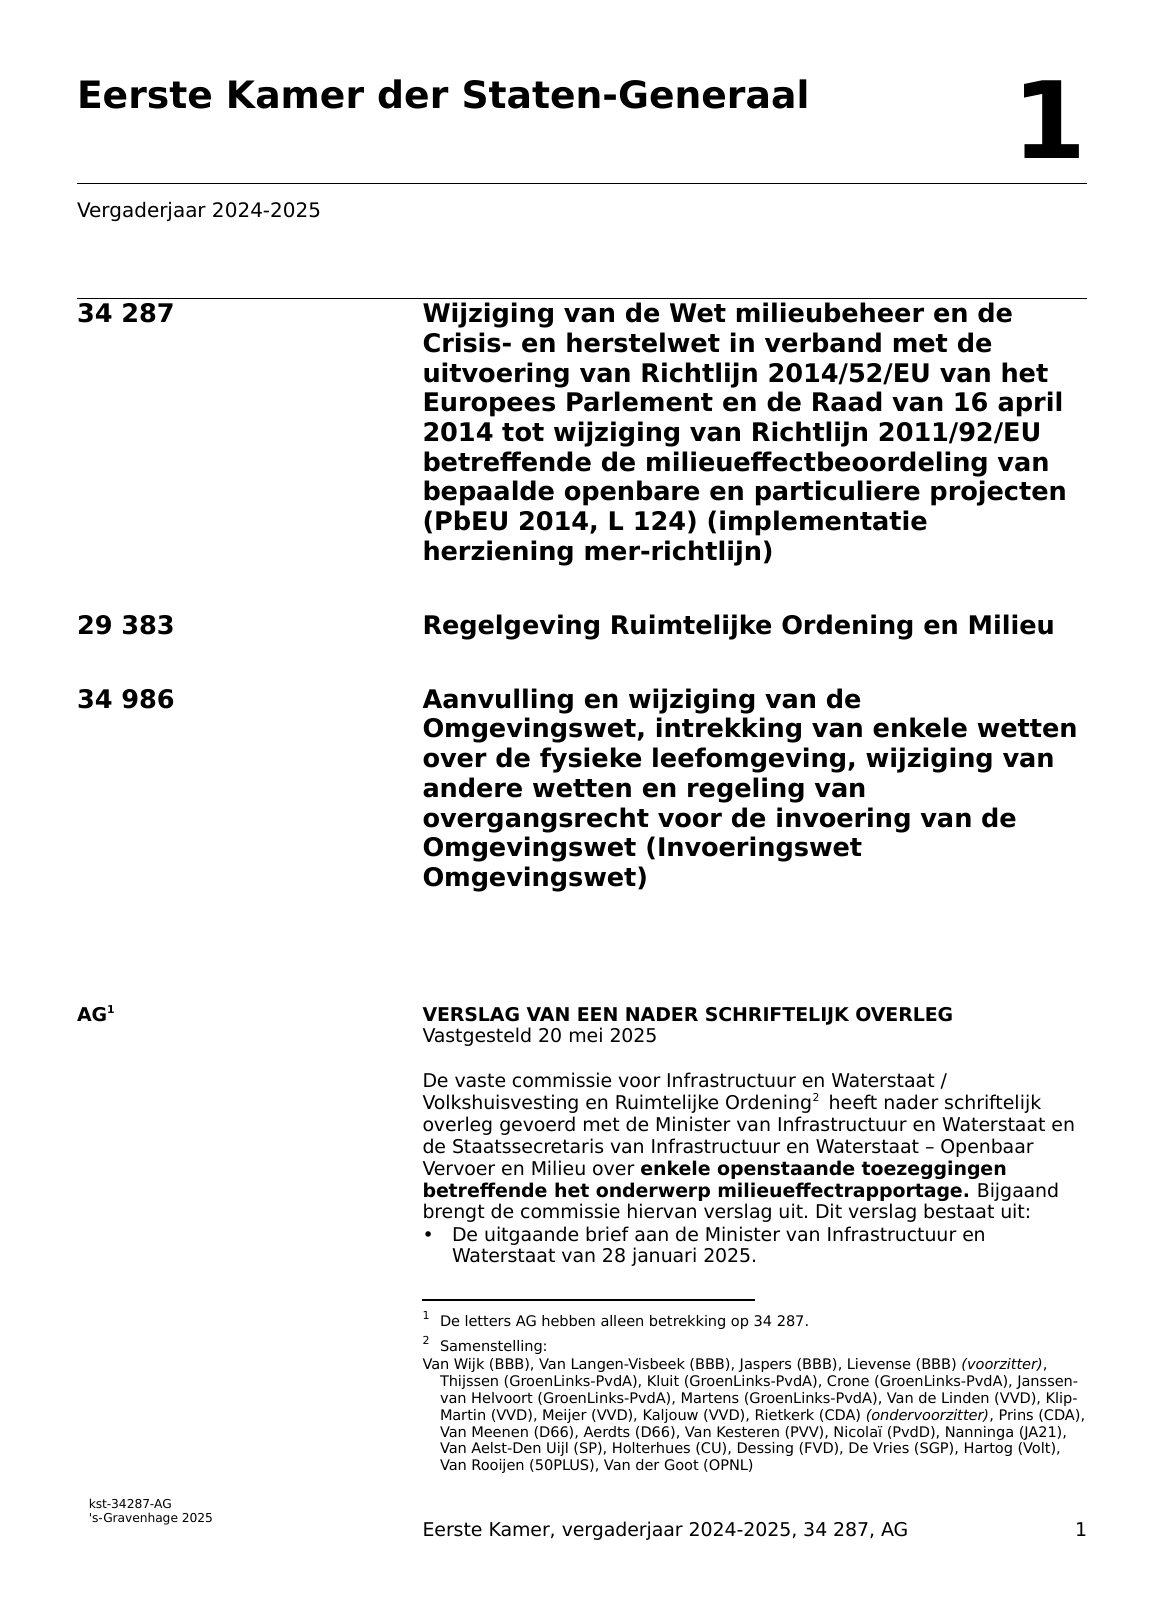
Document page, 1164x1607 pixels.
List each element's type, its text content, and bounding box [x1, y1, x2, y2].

subtitle 29 383 Regelgeving Ruimtelijke Ordening en Milieu [77, 611, 1087, 640]
table_header 1 [886, 59, 1087, 183]
subtitle 34 287 Wijziging van de Wet milieubeheer en de Crisis- en herstelwet in verband met de uitvoering van Richtlijn 2014/52/EU van het Europees Parlement en de Raad van 16 april 2014 tot wijziging van Richtlijn 2011/92/EU betreffende de milieueffectbeoordeling van bepaalde openbare en particuliere projecten (PbEU 2014, L 124) (implementatie herziening mer-richtlijn) [77, 299, 1087, 566]
subtitle AG VERSLAG VAN EEN NADER SCHRIFTELIJK OVERLEG [77, 1003, 1087, 1025]
text De letters AG hebben alleen betrekking op 34 287. [422, 1309, 1087, 1331]
text kst-34287-AG [88, 1497, 323, 1511]
text 's-Gravenhage 2025 [88, 1511, 323, 1525]
text Samenstelling: [422, 1334, 1087, 1356]
text Van Wijk (BBB), Van Langen-Visbeek (BBB), Jaspers (BBB), Lievense (BBB) (voorzitter), Thijssen (GroenLinks-PvdA), Kluit (GroenLinks-PvdA), Crone (GroenLinks-PvdA), Janssen-van Helvoort (GroenLinks-PvdA), Martens (GroenLinks-PvdA), Van de Linden (VVD), Klip-Martin (VVD), Meijer (VVD), Kaljouw (VVD), Rietkerk (CDA) (ondervoorzitter), Prins (CDA), Van Meenen (D66), Aerdts (D66), Van Kesteren (PVV), Nicolaï (PvdD), Nanninga (JA21), Van Aelst-Den Uijl (SP), Holterhues (CU), Dessing (FVD), De Vries (SGP), Hartog (Volt), Van Rooijen (50PLUS), Van der Goot (OPNL) [422, 1356, 1087, 1474]
table_cell Vergaderjaar 2024-2025 [77, 184, 1087, 298]
text De vaste commissie voor Infrastructuur en Waterstaat / Volkshuisvesting en Ruimtelijke Ordening heeft nader schriftelijk overleg gevoerd met de Minister van Infrastructuur en Waterstaat en de Staatssecretaris van Infrastructuur en Waterstaat – Openbaar Vervoer en Milieu over enkele openstaande toezeggingen betreffende het onderwerp milieueffectrapportage. Bijgaand brengt de commissie hiervan verslag uit. Dit verslag bestaat uit: [422, 1069, 1087, 1223]
table_header Eerste Kamer der Staten-Generaal [77, 59, 886, 183]
text • De uitgaande brief aan de Minister van Infrastructuur en Waterstaat van 28 januari 2025. [422, 1223, 1087, 1267]
subtitle 34 986 Aanvulling en wijziging van de Omgevingswet, intrekking van enkele wetten over de fysieke leefomgeving, wijziging van andere wetten en regeling van overgangsrecht voor de invoering van de Omgevingswet (Invoeringswet Omgevingswet) [77, 684, 1087, 892]
text Vastgesteld 20 mei 2025 [422, 1025, 1087, 1047]
